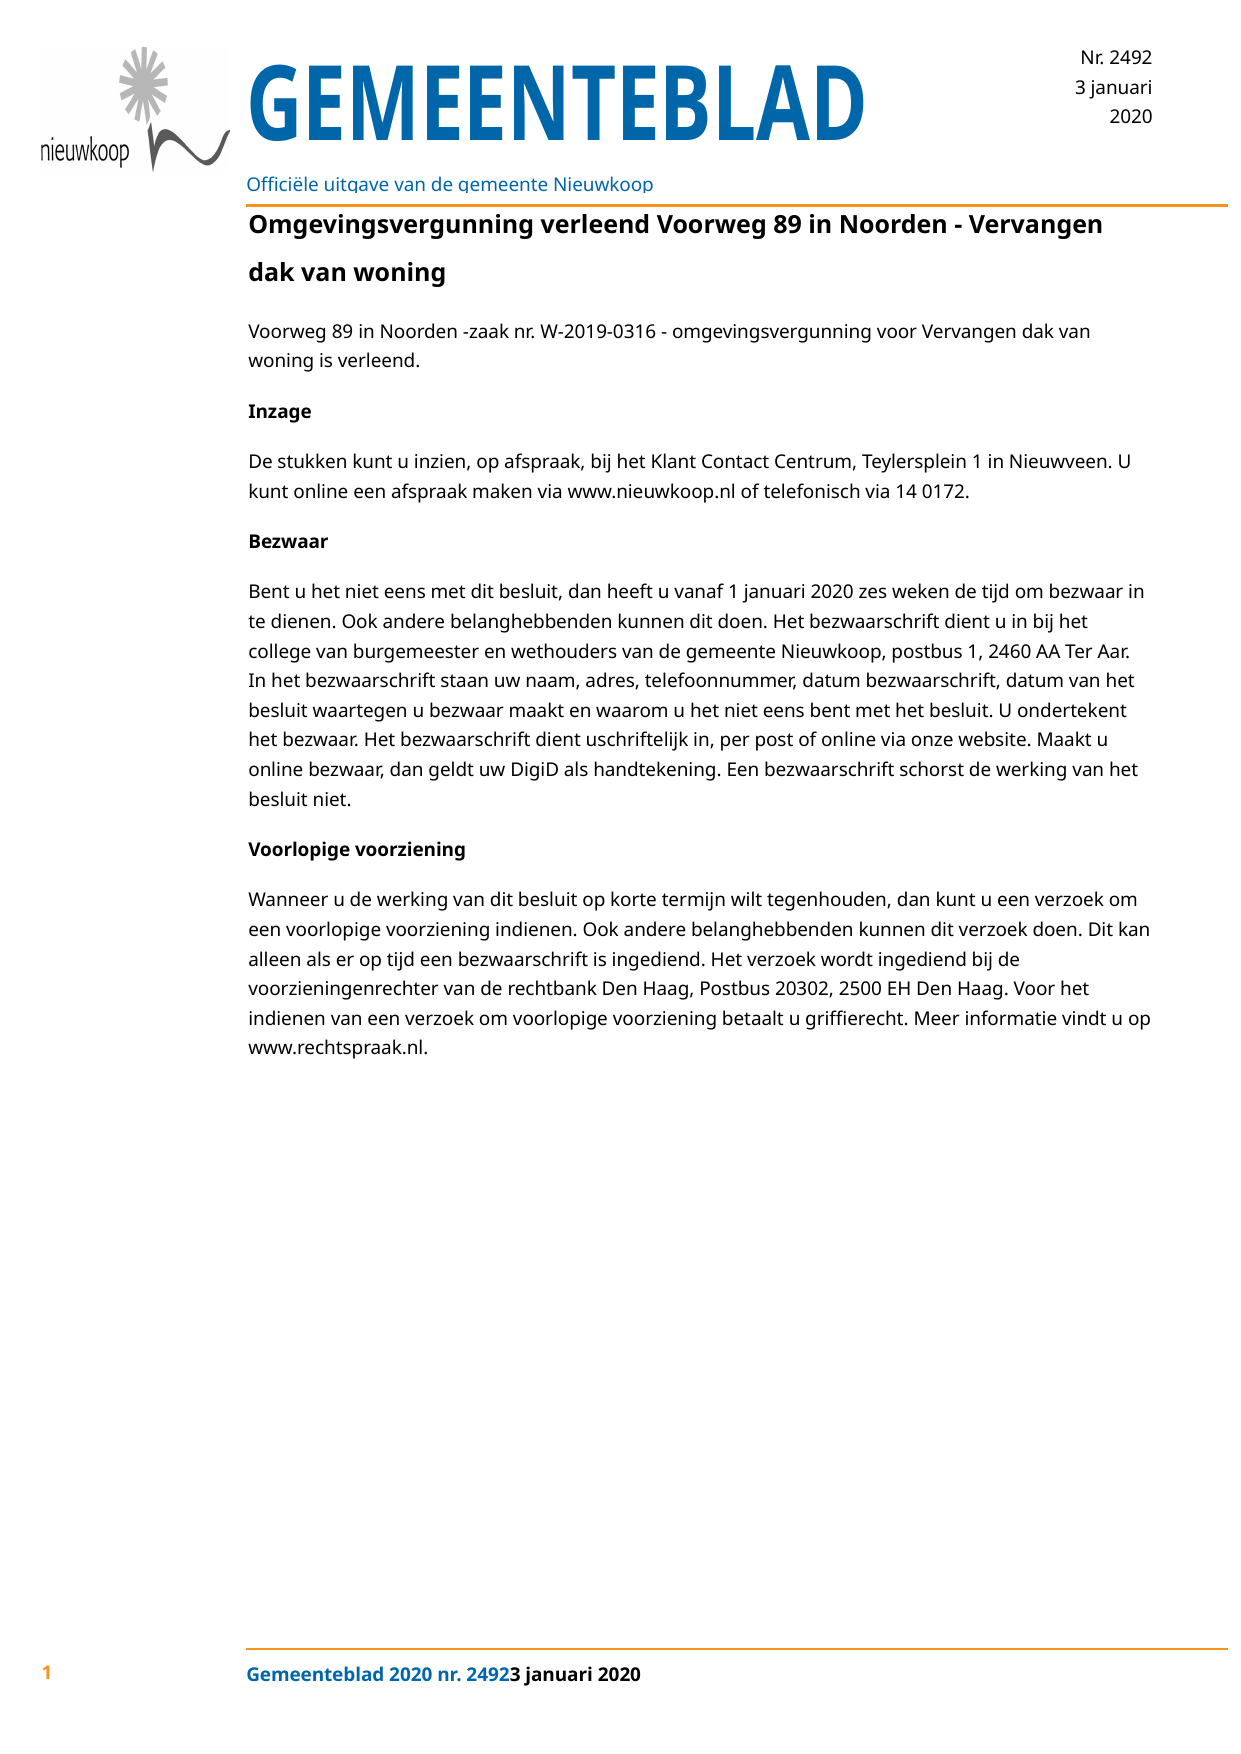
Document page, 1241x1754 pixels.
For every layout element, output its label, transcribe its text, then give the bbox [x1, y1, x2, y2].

text Inzage [248, 398, 1152, 424]
text De stukken kunt u inzien, op afspraak, bij het Klant Contact Centrum, Teylersplein 1 in Nieuwveen. U kunt online een afspraak maken via www.nieuwkoop.nl of telefonisch via 14 0172. [248, 448, 1152, 504]
text Wanneer u de werking van dit besluit op korte termijn wilt tegenhouden, dan kunt u een verzoek om een voorlopige voorziening indienen. Ook andere belanghebbenden kunnen dit verzoek doen. Dit kan alleen als er op tijd een bezwaarschrift is ingediend. Het verzoek wordt ingediend bij de voorzieningenrechter van de rechtbank Den Haag, Postbus 20302, 2500 EH Den Haag. Voor het indienen van een verzoek om voorlopige voorziening betaalt u griffierecht. Meer informatie vindt u op www.rechtspraak.nl. [248, 887, 1152, 1060]
text Bent u het niet eens met dit besluit, dan heeft u vanaf 1 januari 2020 zes weken de tijd om bezwaar in te dienen. Ook andere belanghebbenden kunnen dit doen. Het bezwaarschrift dient u in bij het college van burgemeester en wethouders van de gemeente Nieuwkoop, postbus 1, 2460 AA Ter Aar. In het bezwaarschrift staan uw naam, adres, telefoonnummer, datum bezwaarschrift, datum van het besluit waartegen u bezwaar maakt en waarom u het niet eens bent met het besluit. U ondertekent het bezwaar. Het bezwaarschrift dient uschriftelijk in, per post of online via onze website. Maakt u online bezwaar, dan geldt uw DigiD als handtekening. Een bezwaarschrift schorst de werking van het besluit niet. [248, 579, 1152, 812]
text Voorlopige voorziening [248, 836, 1152, 862]
text Bezwaar [248, 528, 1152, 554]
picture [41, 47, 231, 172]
text Omgevingsvergunning verleend Voorweg 89 in Noorden - Vervangen dak van woning [248, 207, 1152, 288]
text Voorweg 89 in Noorden -zaak nr. W-2019-0316 - omgevingsvergunning voor Vervangen dak van woning is verleend. [248, 318, 1152, 373]
